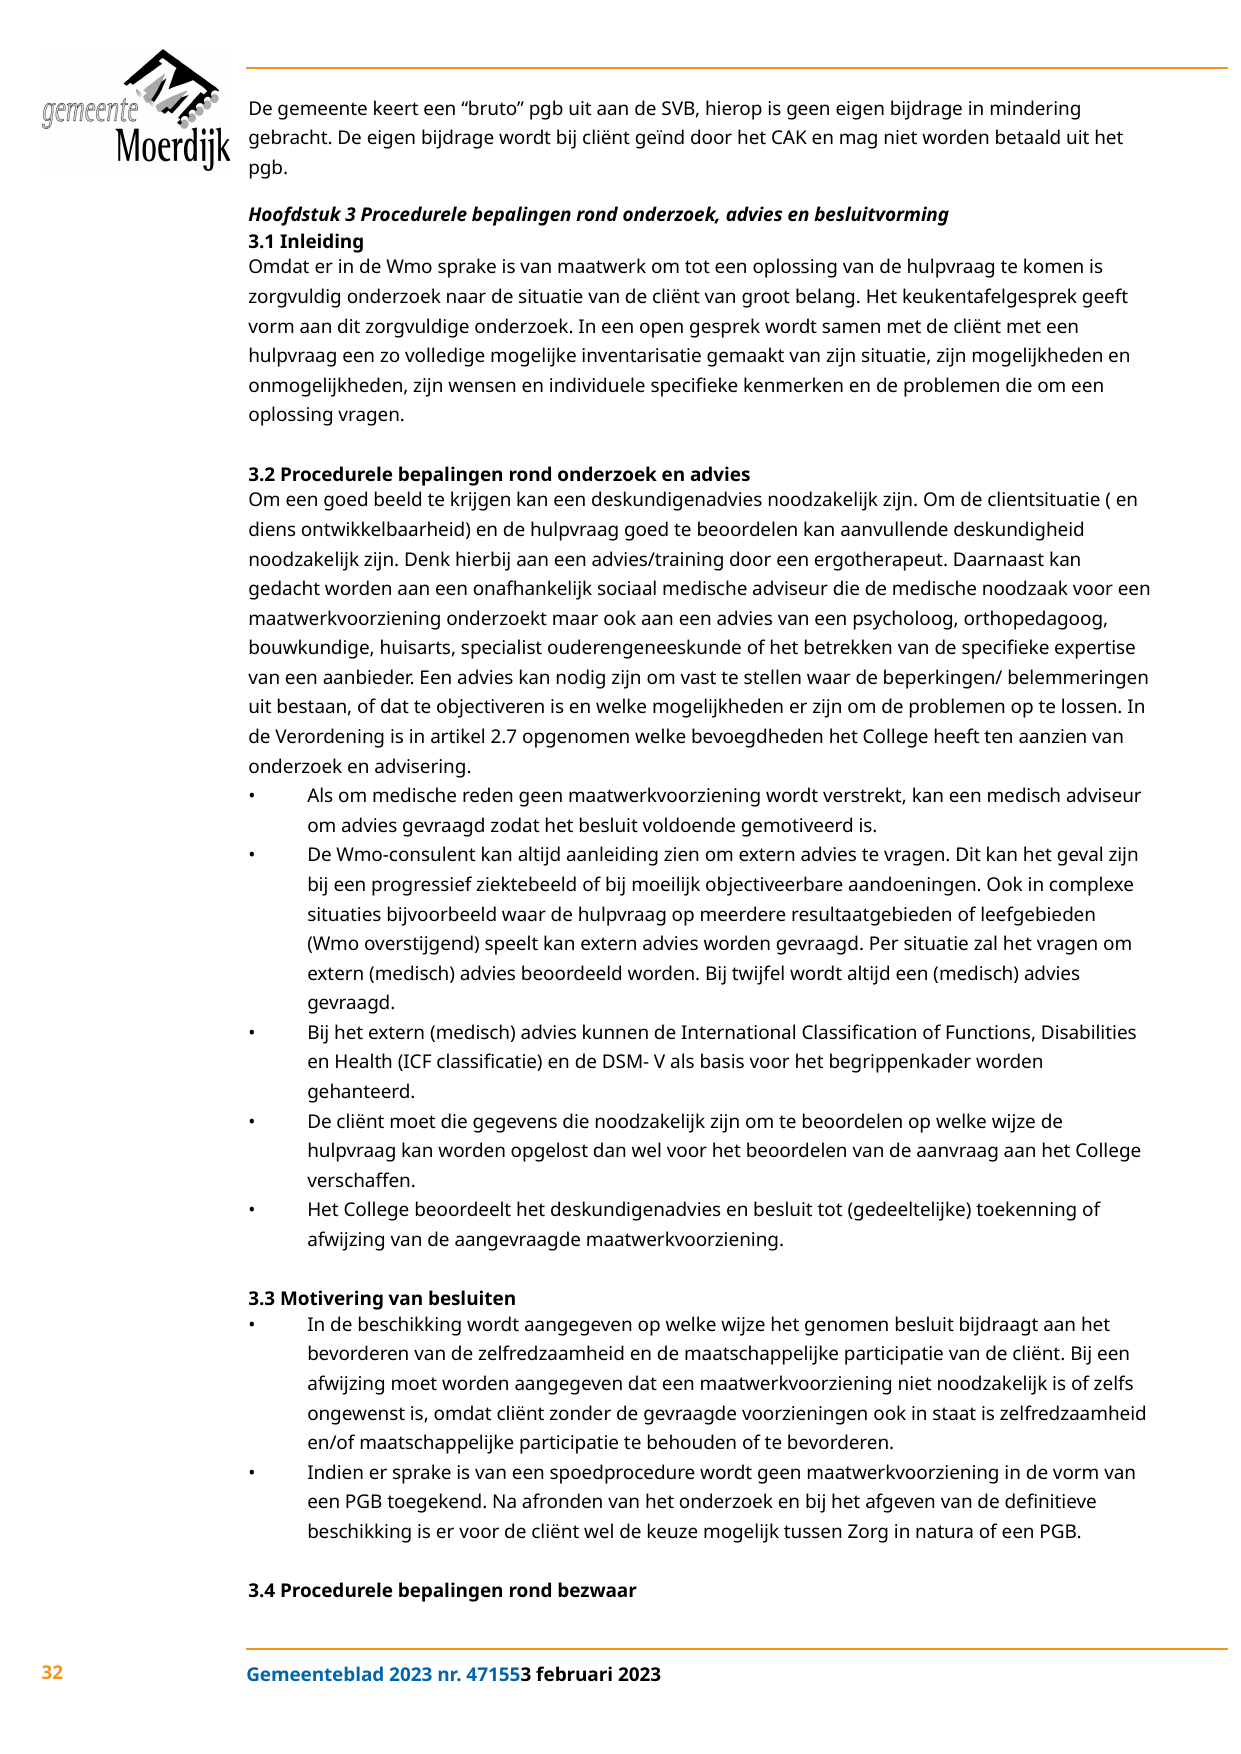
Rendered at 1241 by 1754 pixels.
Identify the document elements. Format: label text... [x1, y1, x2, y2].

text Hoofdstuk 3 Procedurele bepalingen rond onderzoek, advies en besluitvorming [248, 199, 1152, 228]
picture [41, 47, 231, 172]
text 3.1 Inleiding [248, 228, 1152, 254]
list Als om medische reden geen maatwerkvoorziening wordt verstrekt, kan een medisch adviseur om advies gevraagd zodat het besluit voldoende gemotiveerd is. [248, 782, 1152, 838]
text 3.3 Motivering van besluiten [248, 1285, 1152, 1311]
list De cliënt moet die gegevens die noodzakelijk zijn om te beoordelen op welke wijze de hulpvraag kan worden opgelost dan wel voor het beoordelen van de aanvraag aan het College verschaffen. [248, 1108, 1152, 1193]
text 3.4 Procedurele bepalingen rond bezwaar [248, 1577, 1152, 1603]
list In de beschikking wordt aangegeven op welke wijze het genomen besluit bijdraagt aan het bevorderen van de zelfredzaamheid en de maatschappelijke participatie van de cliënt. Bij een afwijzing moet worden aangegeven dat een maatwerkvoorziening niet noodzakelijk is of zelfs ongewenst is, omdat cliënt zonder de gevraagde voorzieningen ook in staat is zelfredzaamheid en/of maatschappelijke participatie te behouden of te bevorderen. [248, 1311, 1152, 1455]
list De Wmo-consulent kan altijd aanleiding zien om extern advies te vragen. Dit kan het geval zijn bij een progressief ziektebeeld of bij moeilijk objectiveerbare aandoeningen. Ook in complexe situaties bijvoorbeeld waar de hulpvraag op meerdere resultaatgebieden of leefgebieden (Wmo overstijgend) speelt kan extern advies worden gevraagd. Per situatie zal het vragen om extern (medisch) advies beoordeeld worden. Bij twijfel wordt altijd een (medisch) advies gevraagd. [248, 842, 1152, 1015]
list Bij het extern (medisch) advies kunnen de International Classification of Functions, Disabilities en Health (ICF classificatie) en de DSM- V als basis voor het begrippenkader worden gehanteerd. [248, 1019, 1152, 1104]
text De gemeente keert een “bruto” pgb uit aan de SVB, hierop is geen eigen bijdrage in mindering gebracht. De eigen bijdrage wordt bij cliënt geïnd door het CAK en mag niet worden betaald uit het pgb. [248, 95, 1152, 180]
list Het College beoordeelt het deskundigenadvies en besluit tot (gedeeltelijke) toekenning of afwijzing van de aangevraagde maatwerkvoorziening. [248, 1197, 1152, 1252]
text 3.2 Procedurele bepalingen rond onderzoek en advies [248, 461, 1152, 487]
text Omdat er in de Wmo sprake is van maatwerk om tot een oplossing van de hulpvraag te komen is zorgvuldig onderzoek naar de situatie van de cliënt van groot belang. Het keukentafelgesprek geeft vorm aan dit zorgvuldige onderzoek. In een open gesprek wordt samen met de cliënt met een hulpvraag een zo volledige mogelijke inventarisatie gemaakt van zijn situatie, zijn mogelijkheden en onmogelijkheden, zijn wensen en individuele specifieke kenmerken en de problemen die om een oplossing vragen. [248, 254, 1152, 427]
list Indien er sprake is van een spoedprocedure wordt geen maatwerkvoorziening in de vorm van een PGB toegekend. Na afronden van het onderzoek en bij het afgeven van de definitieve beschikking is er voor de cliënt wel de keuze mogelijk tussen Zorg in natura of een PGB. [248, 1459, 1152, 1544]
text Om een goed beeld te krijgen kan een deskundigenadvies noodzakelijk zijn. Om de clientsituatie ( en diens ontwikkelbaarheid) en de hulpvraag goed te beoordelen kan aanvullende deskundigheid noodzakelijk zijn. Denk hierbij aan een advies/training door een ergotherapeut. Daarnaast kan gedacht worden aan een onafhankelijk sociaal medische adviseur die de medische noodzaak voor een maatwerkvoorziening onderzoekt maar ook aan een advies van een psycholoog, orthopedagoog, bouwkundige, huisarts, specialist ouderengeneeskunde of het betrekken van de specifieke expertise van een aanbieder. Een advies kan nodig zijn om vast te stellen waar de beperkingen/ belemmeringen uit bestaan, of dat te objectiveren is en welke mogelijkheden er zijn om de problemen op te lossen. In de Verordening is in artikel 2.7 opgenomen welke bevoegdheden het College heeft ten aanzien van onderzoek en advisering. [248, 487, 1152, 778]
